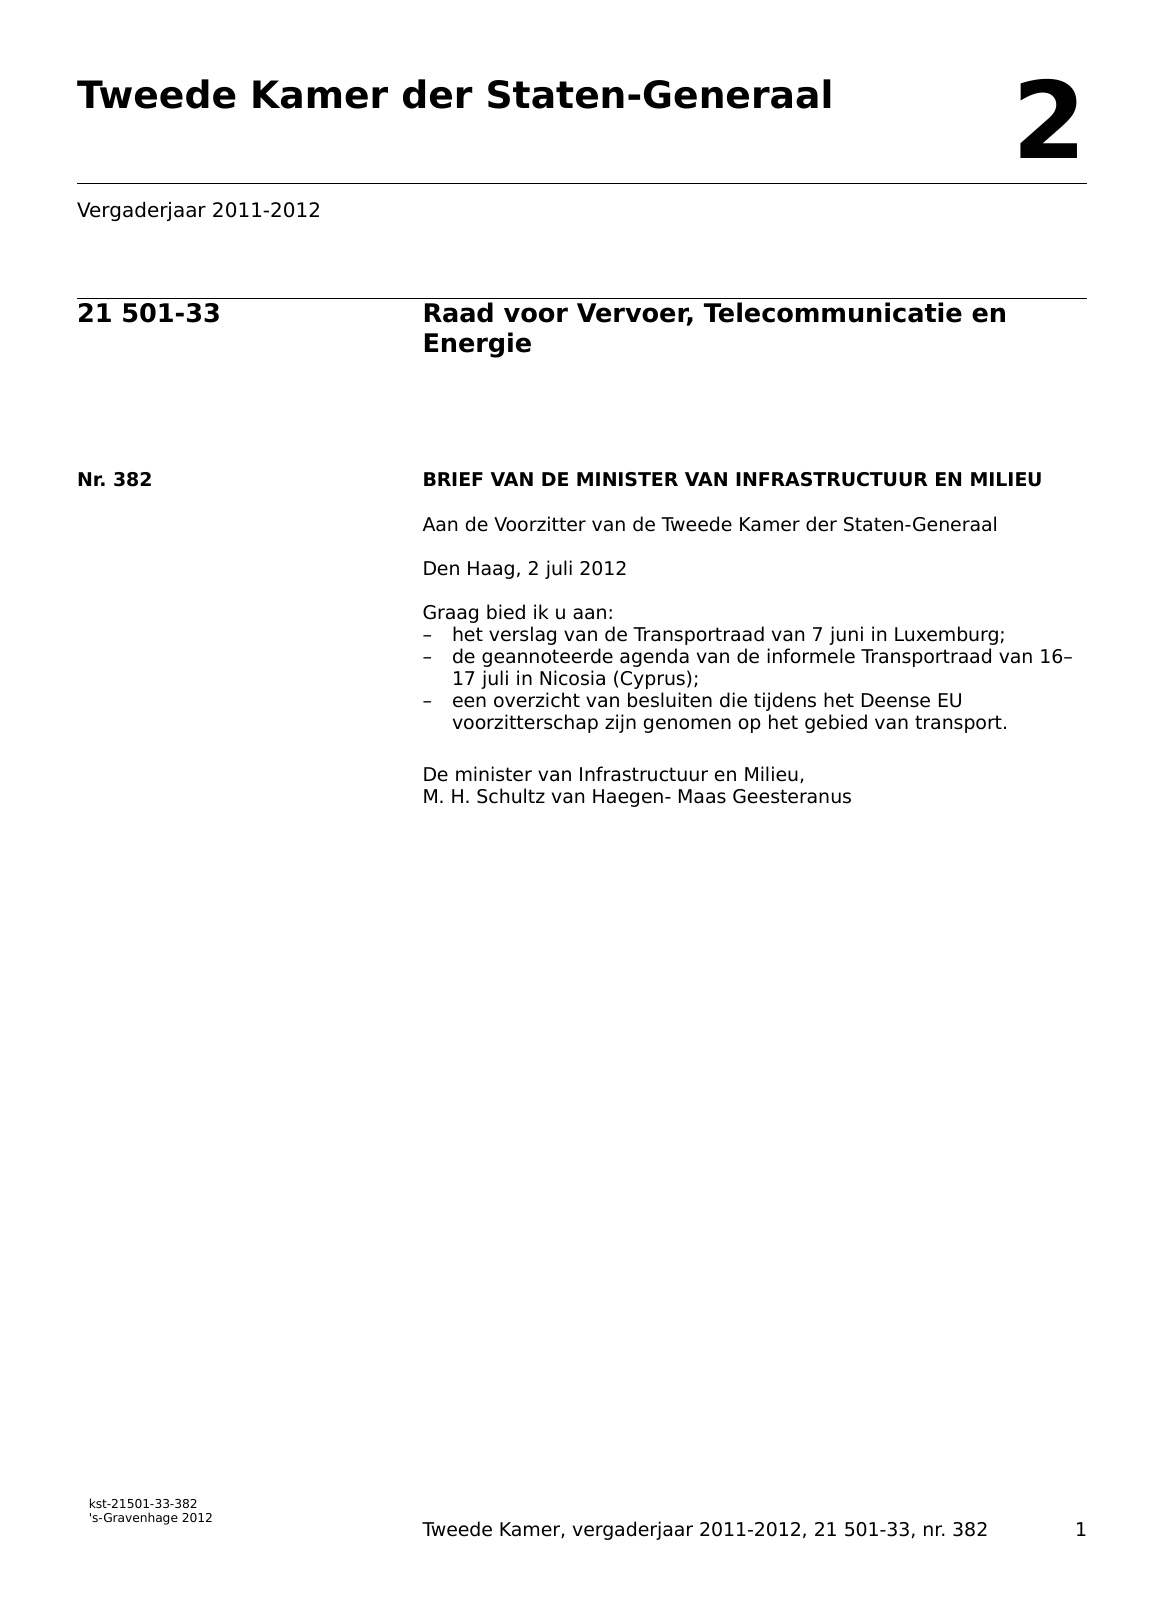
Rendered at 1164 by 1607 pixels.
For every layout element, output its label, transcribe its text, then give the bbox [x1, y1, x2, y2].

text Den Haag, 2 juli 2012 [422, 558, 1087, 580]
table_header Tweede Kamer der Staten-Generaal [77, 59, 886, 183]
table_header 2 [886, 59, 1087, 183]
text kst-21501-33-382 [88, 1497, 323, 1511]
text 's-Gravenhage 2012 [88, 1511, 323, 1525]
text De minister van Infrastructuur en Milieu, M. H. Schultz van Haegen- Maas Geesteranus [422, 764, 1087, 808]
text Aan de Voorzitter van de Tweede Kamer der Staten-Generaal [422, 513, 1087, 536]
table_cell Vergaderjaar 2011-2012 [77, 184, 1087, 298]
text – een overzicht van besluiten die tijdens het Deense EU voorzitterschap zijn genomen op het gebied van transport. [422, 690, 1087, 734]
subtitle Nr. 382 BRIEF VAN DE MINISTER VAN INFRASTRUCTUUR EN MILIEU [77, 469, 1087, 491]
text – het verslag van de Transportraad van 7 juni in Luxemburg; [422, 624, 1087, 646]
text Graag bied ik u aan: [422, 602, 1087, 624]
text – de geannoteerde agenda van de informele Transportraad van 16–17 juli in Nicosia (Cyprus); [422, 646, 1087, 690]
subtitle 21 501-33 Raad voor Vervoer, Telecommunicatie en Energie [77, 299, 1087, 358]
